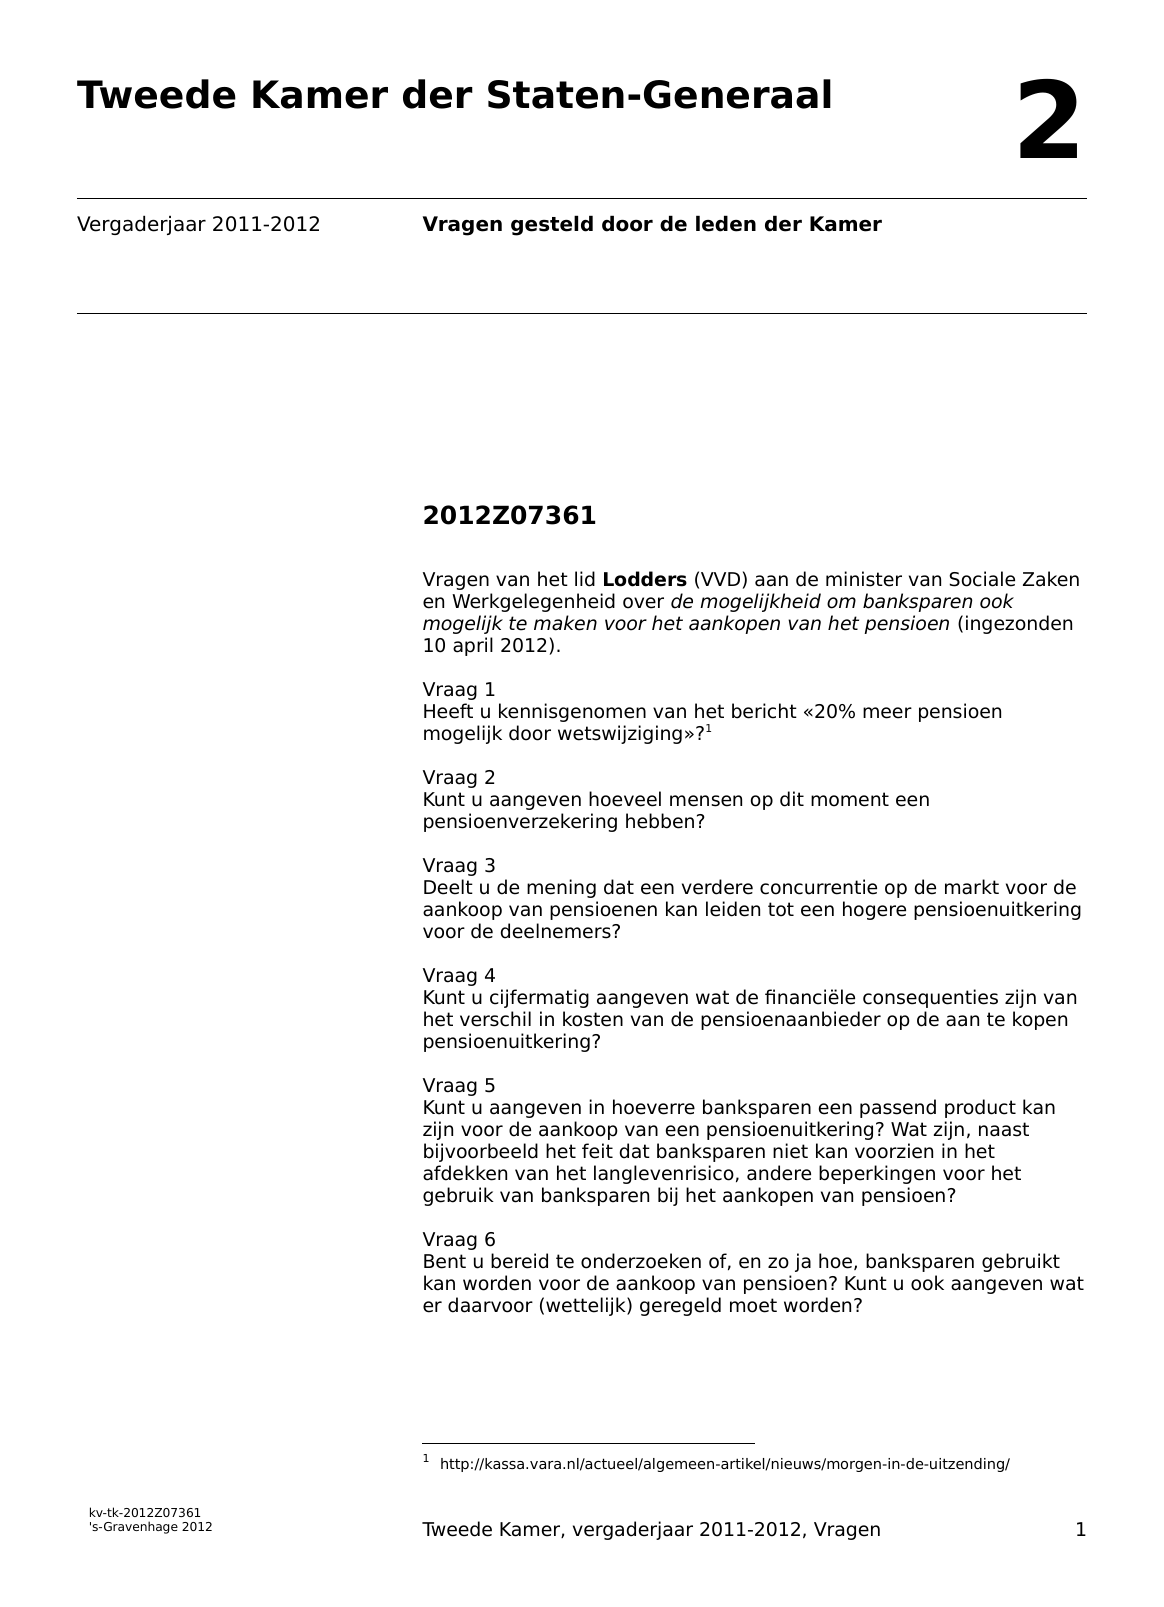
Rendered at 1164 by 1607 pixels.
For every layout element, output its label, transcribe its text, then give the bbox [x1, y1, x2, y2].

text 's-Gravenhage 2012 [88, 1520, 323, 1534]
text Vraag 6 [422, 1229, 1087, 1251]
text Vragen van het lid Lodders (VVD) aan de minister van Sociale Zaken en Werkgelegenheid over de mogelijkheid om banksparen ook mogelijk te maken voor het aankopen van het pensioen (ingezonden 10 april 2012). [422, 569, 1087, 657]
text 2012Z07361 [422, 501, 1087, 531]
text Bent u bereid te onderzoeken of, en zo ja hoe, banksparen gebruikt kan worden voor de aankoop van pensioen? Kunt u ook aangeven wat er daarvoor (wettelijk) geregeld moet worden? [422, 1251, 1087, 1317]
text Vraag 4 [422, 965, 1087, 987]
text http://kassa.vara.nl/actueel/algemeen-artikel/nieuws/morgen-in-de-uitzending/ [422, 1452, 1087, 1474]
text Kunt u aangeven hoeveel mensen op dit moment een pensioenverzekering hebben? [422, 789, 1087, 833]
text Vraag 2 [422, 767, 1087, 789]
text Vraag 3 [422, 855, 1087, 877]
table_header 2 [886, 59, 1087, 198]
text Deelt u de mening dat een verdere concurrentie op de markt voor de aankoop van pensioenen kan leiden tot een hogere pensioenuitkering voor de deelnemers? [422, 877, 1087, 943]
table_cell Vragen gesteld door de leden der Kamer [422, 199, 1087, 313]
table_cell Vergaderjaar 2011-2012 [77, 199, 422, 313]
text kv-tk-2012Z07361 [88, 1506, 323, 1520]
text Kunt u cijfermatig aangeven wat de financiële consequenties zijn van het verschil in kosten van de pensioenaanbieder op de aan te kopen pensioenuitkering? [422, 987, 1087, 1053]
text Heeft u kennisgenomen van het bericht «20% meer pensioen mogelijk door wetswijziging»? [422, 701, 1087, 745]
text Vraag 5 [422, 1075, 1087, 1097]
table_header Tweede Kamer der Staten-Generaal [77, 59, 886, 198]
text Vraag 1 [422, 679, 1087, 701]
text Kunt u aangeven in hoeverre banksparen een passend product kan zijn voor de aankoop van een pensioenuitkering? Wat zijn, naast bijvoorbeeld het feit dat banksparen niet kan voorzien in het afdekken van het langlevenrisico, andere beperkingen voor het gebruik van banksparen bij het aankopen van pensioen? [422, 1097, 1087, 1207]
